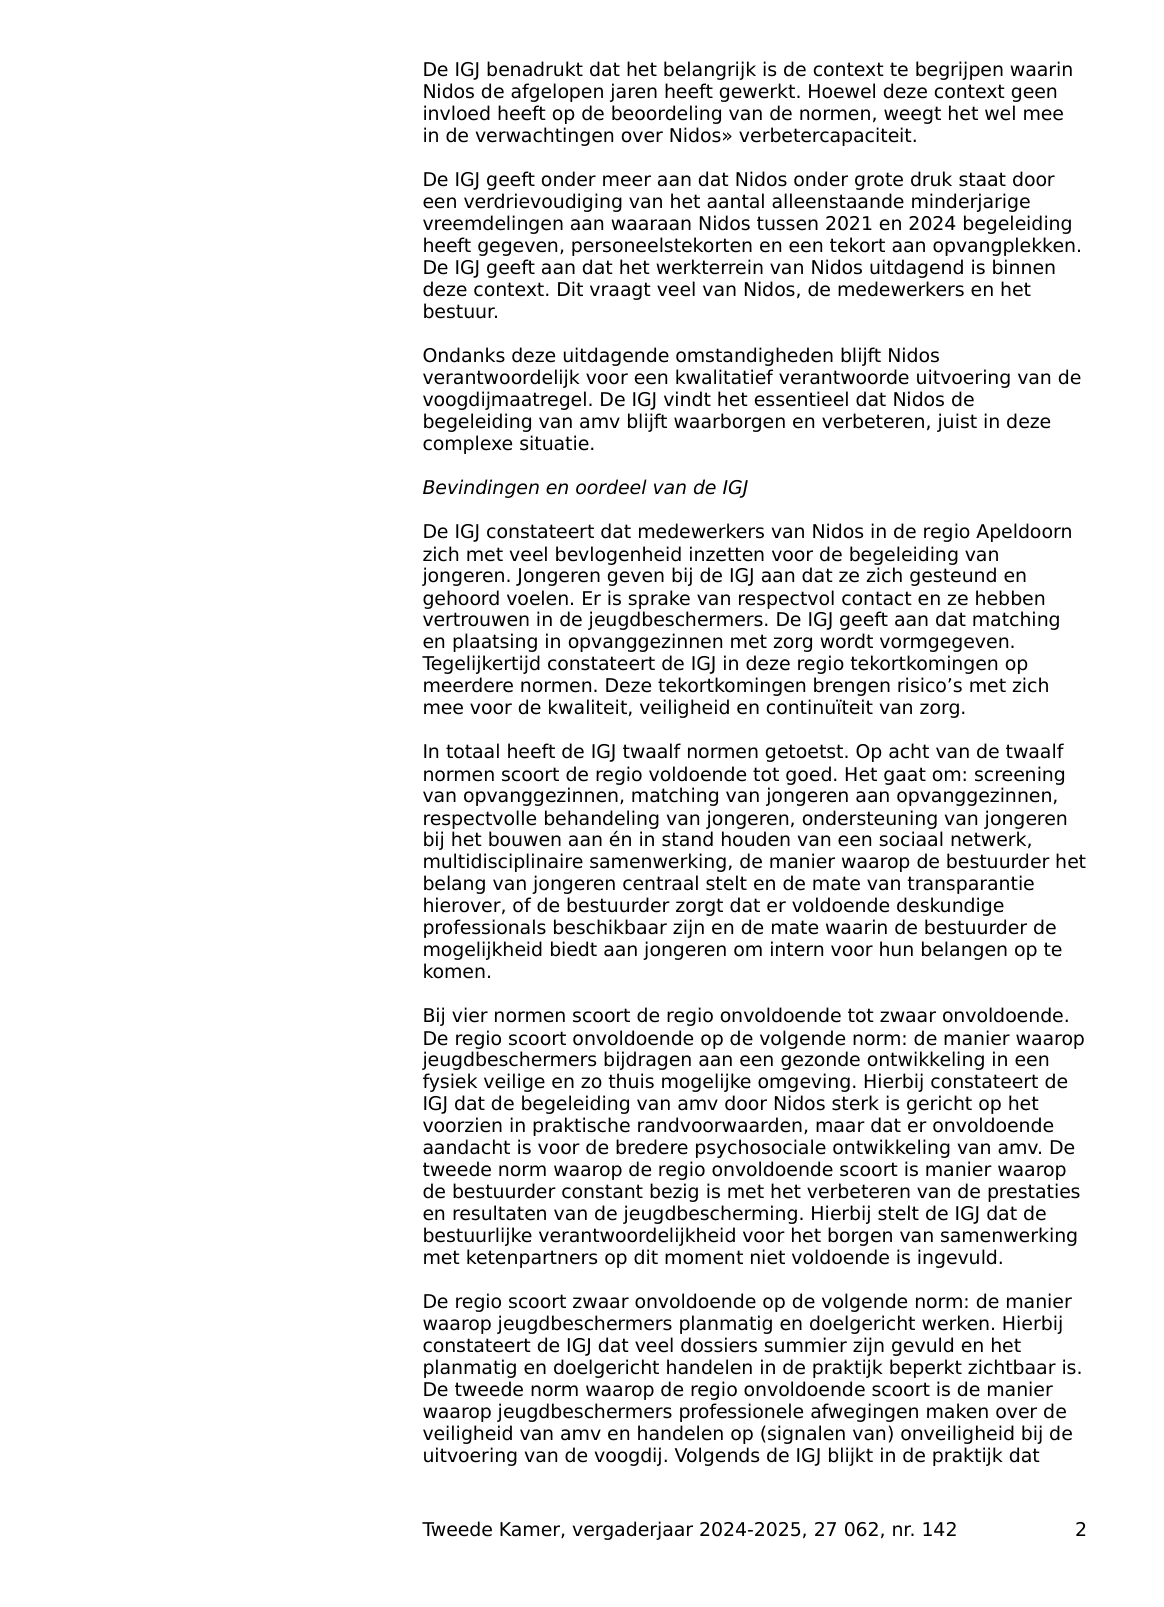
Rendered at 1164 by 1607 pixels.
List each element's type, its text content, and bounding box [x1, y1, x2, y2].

text De IGJ benadrukt dat het belangrijk is de context te begrijpen waarin Nidos de afgelopen jaren heeft gewerkt. Hoewel deze context geen invloed heeft op de beoordeling van de normen, weegt het wel mee in de verwachtingen over Nidos» verbetercapaciteit. [422, 59, 1087, 147]
text Ondanks deze uitdagende omstandigheden blijft Nidos verantwoordelijk voor een kwalitatief verantwoorde uitvoering van de voogdijmaatregel. De IGJ vindt het essentieel dat Nidos de begeleiding van amv blijft waarborgen en verbeteren, juist in deze complexe situatie. [422, 345, 1087, 455]
text De IGJ geeft onder meer aan dat Nidos onder grote druk staat door een verdrievoudiging van het aantal alleenstaande minderjarige vreemdelingen aan waaraan Nidos tussen 2021 en 2024 begeleiding heeft gegeven, personeelstekorten en een tekort aan opvangplekken. De IGJ geeft aan dat het werkterrein van Nidos uitdagend is binnen deze context. Dit vraagt veel van Nidos, de medewerkers en het bestuur. [422, 169, 1087, 323]
text In totaal heeft de IGJ twaalf normen getoetst. Op acht van de twaalf normen scoort de regio voldoende tot goed. Het gaat om: screening van opvanggezinnen, matching van jongeren aan opvanggezinnen, respectvolle behandeling van jongeren, ondersteuning van jongeren bij het bouwen aan én in stand houden van een sociaal netwerk, multidisciplinaire samenwerking, de manier waarop de bestuurder het belang van jongeren centraal stelt en de mate van transparantie hierover, of de bestuurder zorgt dat er voldoende deskundige professionals beschikbaar zijn en de mate waarin de bestuurder de mogelijkheid biedt aan jongeren om intern voor hun belangen op te komen. [422, 741, 1087, 983]
text De regio scoort zwaar onvoldoende op de volgende norm: de manier waarop jeugdbeschermers planmatig en doelgericht werken. Hierbij constateert de IGJ dat veel dossiers summier zijn gevuld en het planmatig en doelgericht handelen in de praktijk beperkt zichtbaar is. De tweede norm waarop de regio onvoldoende scoort is de manier waarop jeugdbeschermers professionele afwegingen maken over de veiligheid van amv en handelen op (signalen van) onveiligheid bij de uitvoering van de voogdij. Volgends de IGJ blijkt in de praktijk dat [422, 1291, 1087, 1467]
text Bij vier normen scoort de regio onvoldoende tot zwaar onvoldoende. De regio scoort onvoldoende op de volgende norm: de manier waarop jeugdbeschermers bijdragen aan een gezonde ontwikkeling in een fysiek veilige en zo thuis mogelijke omgeving. Hierbij constateert de IGJ dat de begeleiding van amv door Nidos sterk is gericht op het voorzien in praktische randvoorwaarden, maar dat er onvoldoende aandacht is voor de bredere psychosociale ontwikkeling van amv. De tweede norm waarop de regio onvoldoende scoort is manier waarop de bestuurder constant bezig is met het verbeteren van de prestaties en resultaten van de jeugdbescherming. Hierbij stelt de IGJ dat de bestuurlijke verantwoordelijkheid voor het borgen van samenwerking met ketenpartners op dit moment niet voldoende is ingevuld. [422, 1005, 1087, 1269]
text De IGJ constateert dat medewerkers van Nidos in de regio Apeldoorn zich met veel bevlogenheid inzetten voor de begeleiding van jongeren. Jongeren geven bij de IGJ aan dat ze zich gesteund en gehoord voelen. Er is sprake van respectvol contact en ze hebben vertrouwen in de jeugdbeschermers. De IGJ geeft aan dat matching en plaatsing in opvanggezinnen met zorg wordt vormgegeven. Tegelijkertijd constateert de IGJ in deze regio tekortkomingen op meerdere normen. Deze tekortkomingen brengen risico’s met zich mee voor de kwaliteit, veiligheid en continuïteit van zorg. [422, 521, 1087, 719]
subtitle Bevindingen en oordeel van de IGJ [422, 477, 1087, 499]
